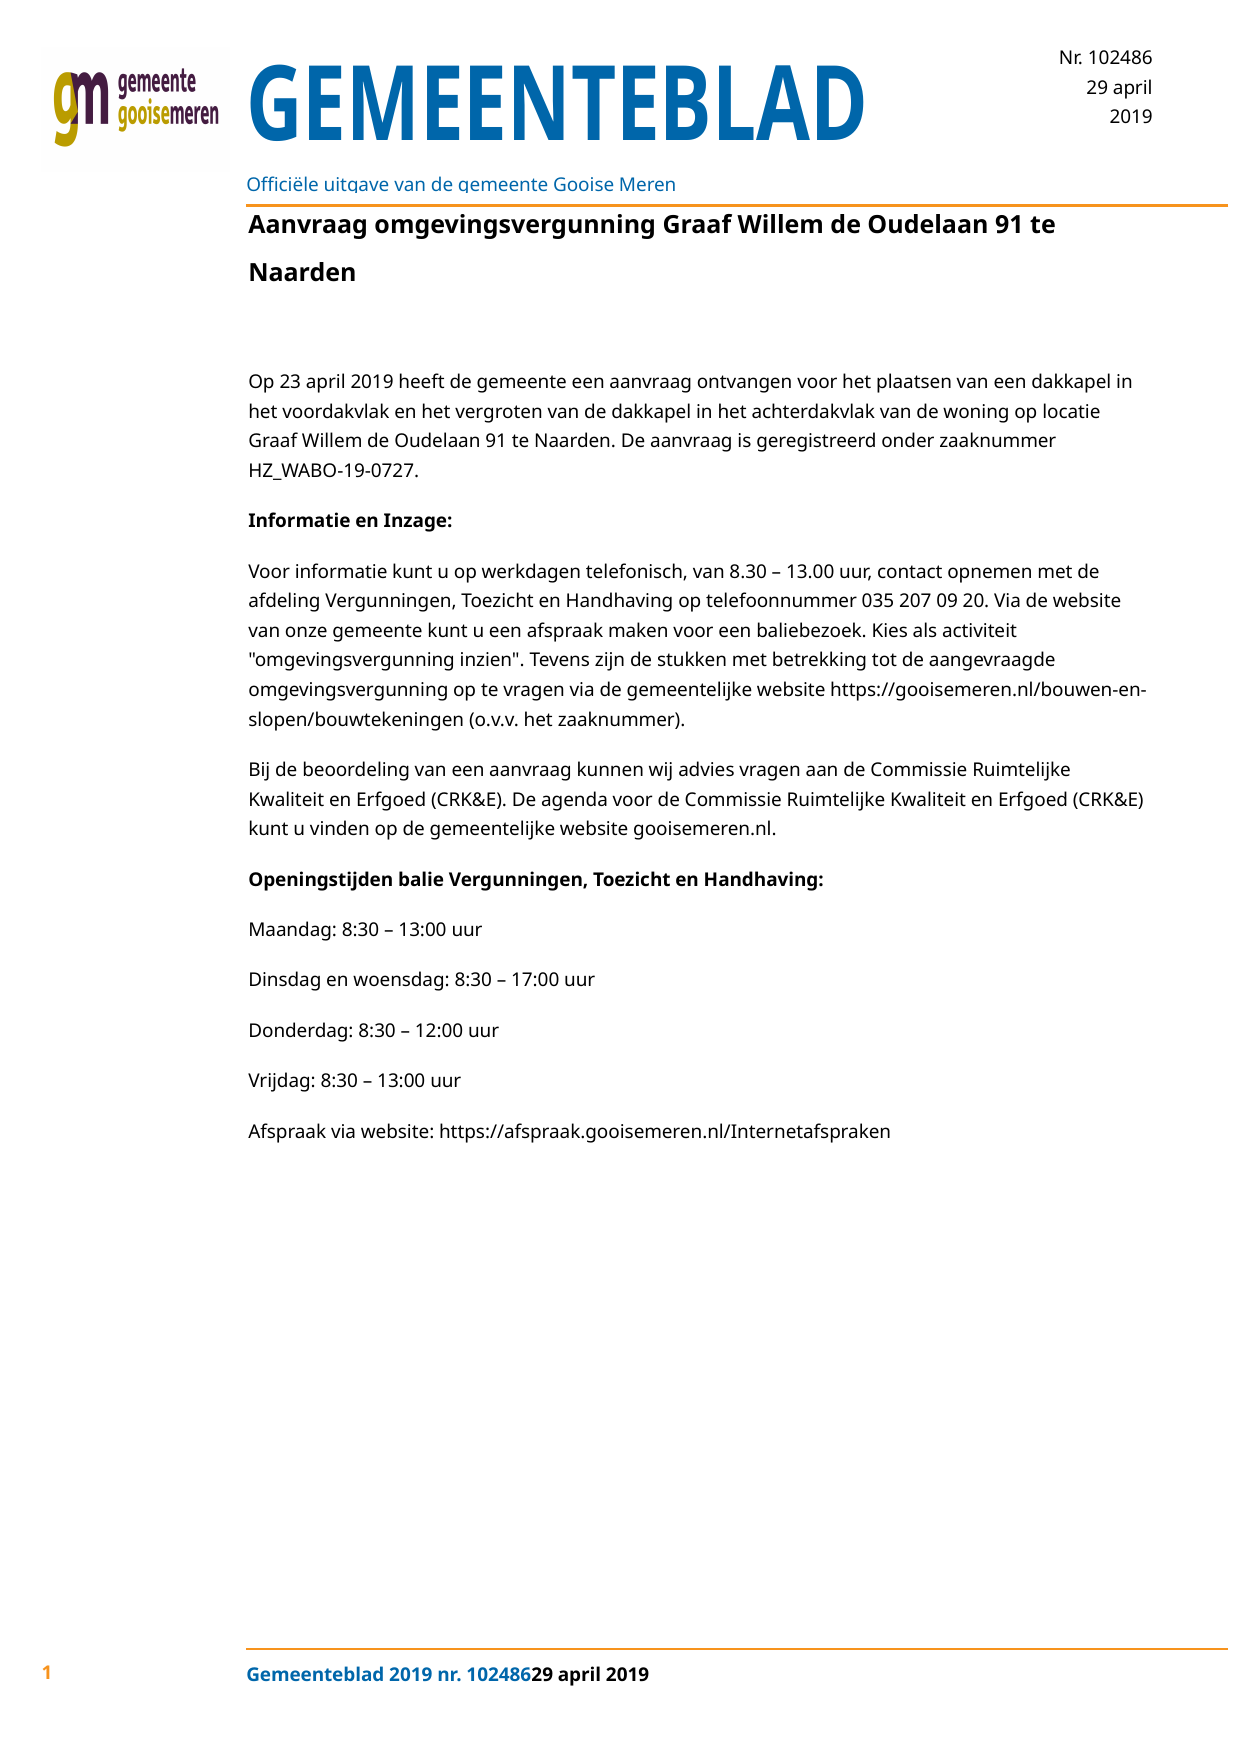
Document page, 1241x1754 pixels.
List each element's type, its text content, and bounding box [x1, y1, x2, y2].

text Vrijdag: 8:30 – 13:00 uur [248, 1067, 1152, 1093]
picture [41, 47, 231, 172]
text Dinsdag en woensdag: 8:30 – 17:00 uur [248, 967, 1152, 992]
text Afspraak via website: https://afspraak.gooisemeren.nl/Internetafspraken [248, 1118, 1152, 1144]
text Aanvraag omgevingsvergunning Graaf Willem de Oudelaan 91 te Naarden [248, 207, 1152, 288]
text Maandag: 8:30 – 13:00 uur [248, 916, 1152, 942]
text Op 23 april 2019 heeft de gemeente een aanvraag ontvangen voor het plaatsen van een dakkapel in het voordakvlak en het vergroten van de dakkapel in het achterdakvlak van de woning op locatie Graaf Willem de Oudelaan 91 te Naarden. De aanvraag is geregistreerd onder zaaknummer HZ_WABO-19-0727. [248, 368, 1152, 483]
text Voor informatie kunt u op werkdagen telefonisch, van 8.30 – 13.00 uur, contact opnemen met de afdeling Vergunningen, Toezicht en Handhaving op telefoonnummer 035 207 09 20. Via de website van onze gemeente kunt u een afspraak maken voor een baliebezoek. Kies als activiteit "omgevingsvergunning inzien". Tevens zijn de stukken met betrekking tot de aangevraagde omgevingsvergunning op te vragen via de gemeentelijke website https://gooisemeren.nl/bouwen-en-slopen/bouwtekeningen (o.v.v. het zaaknummer). [248, 558, 1152, 732]
text Openingstijden balie Vergunningen, Toezicht en Handhaving: [248, 866, 1152, 892]
text Donderdag: 8:30 – 12:00 uur [248, 1017, 1152, 1043]
text Bij de beoordeling van een aanvraag kunnen wij advies vragen aan de Commissie Ruimtelijke Kwaliteit en Erfgoed (CRK&E). De agenda voor de Commissie Ruimtelijke Kwaliteit en Erfgoed (CRK&E) kunt u vinden op de gemeentelijke website gooisemeren.nl. [248, 756, 1152, 841]
text Informatie en Inzage: [248, 507, 1152, 533]
